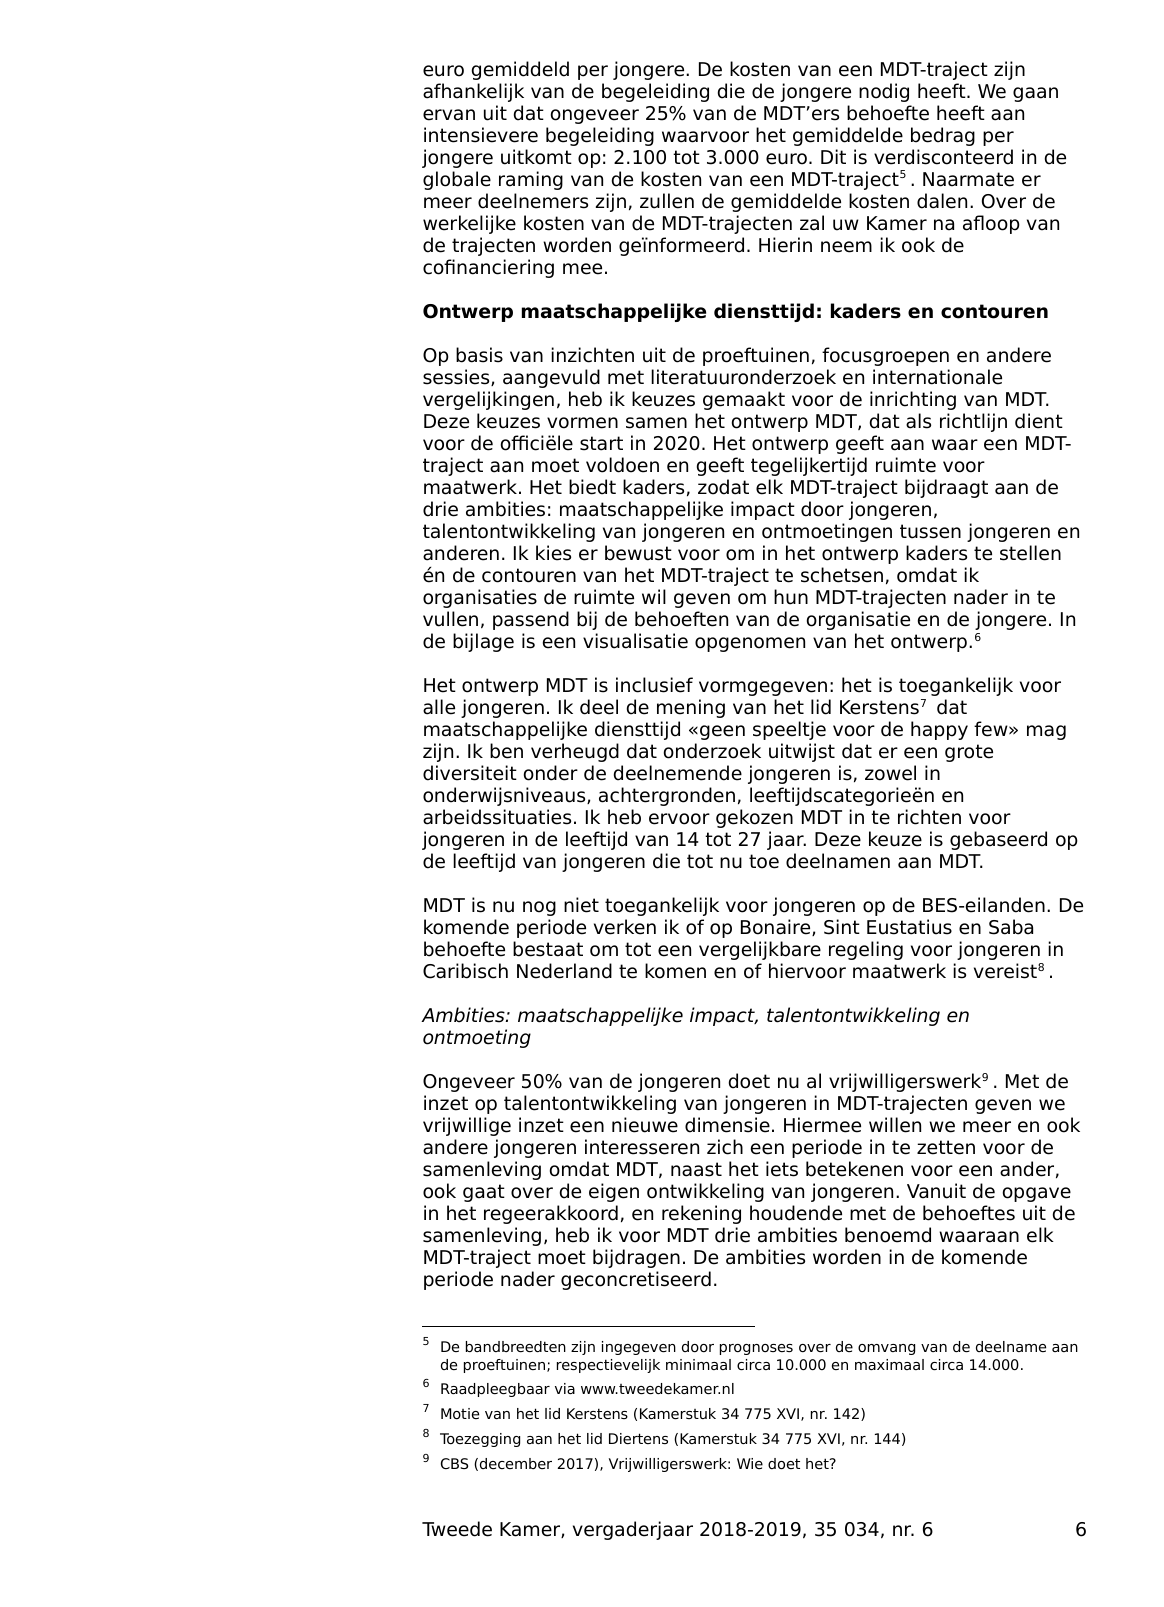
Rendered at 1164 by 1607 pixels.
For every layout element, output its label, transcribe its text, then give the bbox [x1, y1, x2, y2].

text Op basis van inzichten uit de proeftuinen, focusgroepen en andere sessies, aangevuld met literatuuronderzoek en internationale vergelijkingen, heb ik keuzes gemaakt voor de inrichting van MDT. Deze keuzes vormen samen het ontwerp MDT, dat als richtlijn dient voor de officiële start in 2020. Het ontwerp geeft aan waar een MDT-traject aan moet voldoen en geeft tegelijkertijd ruimte voor maatwerk. Het biedt kaders, zodat elk MDT-traject bijdraagt aan de drie ambities: maatschappelijke impact door jongeren, talentontwikkeling van jongeren en ontmoetingen tussen jongeren en anderen. Ik kies er bewust voor om in het ontwerp kaders te stellen én de contouren van het MDT-traject te schetsen, omdat ik organisaties de ruimte wil geven om hun MDT-trajecten nader in te vullen, passend bij de behoeften van de organisatie en de jongere. In de bijlage is een visualisatie opgenomen van het ontwerp. [422, 345, 1087, 653]
text Toezegging aan het lid Diertens (Kamerstuk 34 775 XVI, nr. 144) [422, 1427, 1087, 1449]
text euro gemiddeld per jongere. De kosten van een MDT-traject zijn afhankelijk van de begeleiding die de jongere nodig heeft. We gaan ervan uit dat ongeveer 25% van de MDT’ers behoefte heeft aan intensievere begeleiding waarvoor het gemiddelde bedrag per jongere uitkomt op: 2.100 tot 3.000 euro. Dit is verdisconteerd in de globale raming van de kosten van een MDT-traject. Naarmate er meer deelnemers zijn, zullen de gemiddelde kosten dalen. Over de werkelijke kosten van de MDT-trajecten zal uw Kamer na afloop van de trajecten worden geïnformeerd. Hierin neem ik ook de cofinanciering mee. [422, 59, 1087, 279]
subtitle Ambities: maatschappelijke impact, talentontwikkeling en ontmoeting [422, 1005, 1087, 1049]
text Raadpleegbaar via www.tweedekamer.nl [422, 1377, 1087, 1399]
subtitle Ontwerp maatschappelijke diensttijd: kaders en contouren [422, 301, 1087, 323]
text Motie van het lid Kerstens (Kamerstuk 34 775 XVI, nr. 142) [422, 1402, 1087, 1424]
text Het ontwerp MDT is inclusief vormgegeven: het is toegankelijk voor alle jongeren. Ik deel de mening van het lid Kerstens dat maatschappelijke diensttijd «geen speeltje voor de happy few» mag zijn. Ik ben verheugd dat onderzoek uitwijst dat er een grote diversiteit onder de deelnemende jongeren is, zowel in onderwijsniveaus, achtergronden, leeftijdscategorieën en arbeidssituaties. Ik heb ervoor gekozen MDT in te richten voor jongeren in de leeftijd van 14 tot 27 jaar. Deze keuze is gebaseerd op de leeftijd van jongeren die tot nu toe deelnamen aan MDT. [422, 675, 1087, 873]
text MDT is nu nog niet toegankelijk voor jongeren op de BES-eilanden. De komende periode verken ik of op Bonaire, Sint Eustatius en Saba behoefte bestaat om tot een vergelijkbare regeling voor jongeren in Caribisch Nederland te komen en of hiervoor maatwerk is vereist. [422, 895, 1087, 983]
text Ongeveer 50% van de jongeren doet nu al vrijwilligerswerk. Met de inzet op talentontwikkeling van jongeren in MDT-trajecten geven we vrijwillige inzet een nieuwe dimensie. Hiermee willen we meer en ook andere jongeren interesseren zich een periode in te zetten voor de samenleving omdat MDT, naast het iets betekenen voor een ander, ook gaat over de eigen ontwikkeling van jongeren. Vanuit de opgave in het regeerakkoord, en rekening houdende met de behoeftes uit de samenleving, heb ik voor MDT drie ambities benoemd waaraan elk MDT-traject moet bijdragen. De ambities worden in de komende periode nader geconcretiseerd. [422, 1071, 1087, 1291]
text CBS (december 2017), Vrijwilligerswerk: Wie doet het? [422, 1452, 1087, 1474]
text De bandbreedten zijn ingegeven door prognoses over de omvang van de deelname aan de proeftuinen; respectievelijk minimaal circa 10.000 en maximaal circa 14.000. [422, 1335, 1087, 1374]
